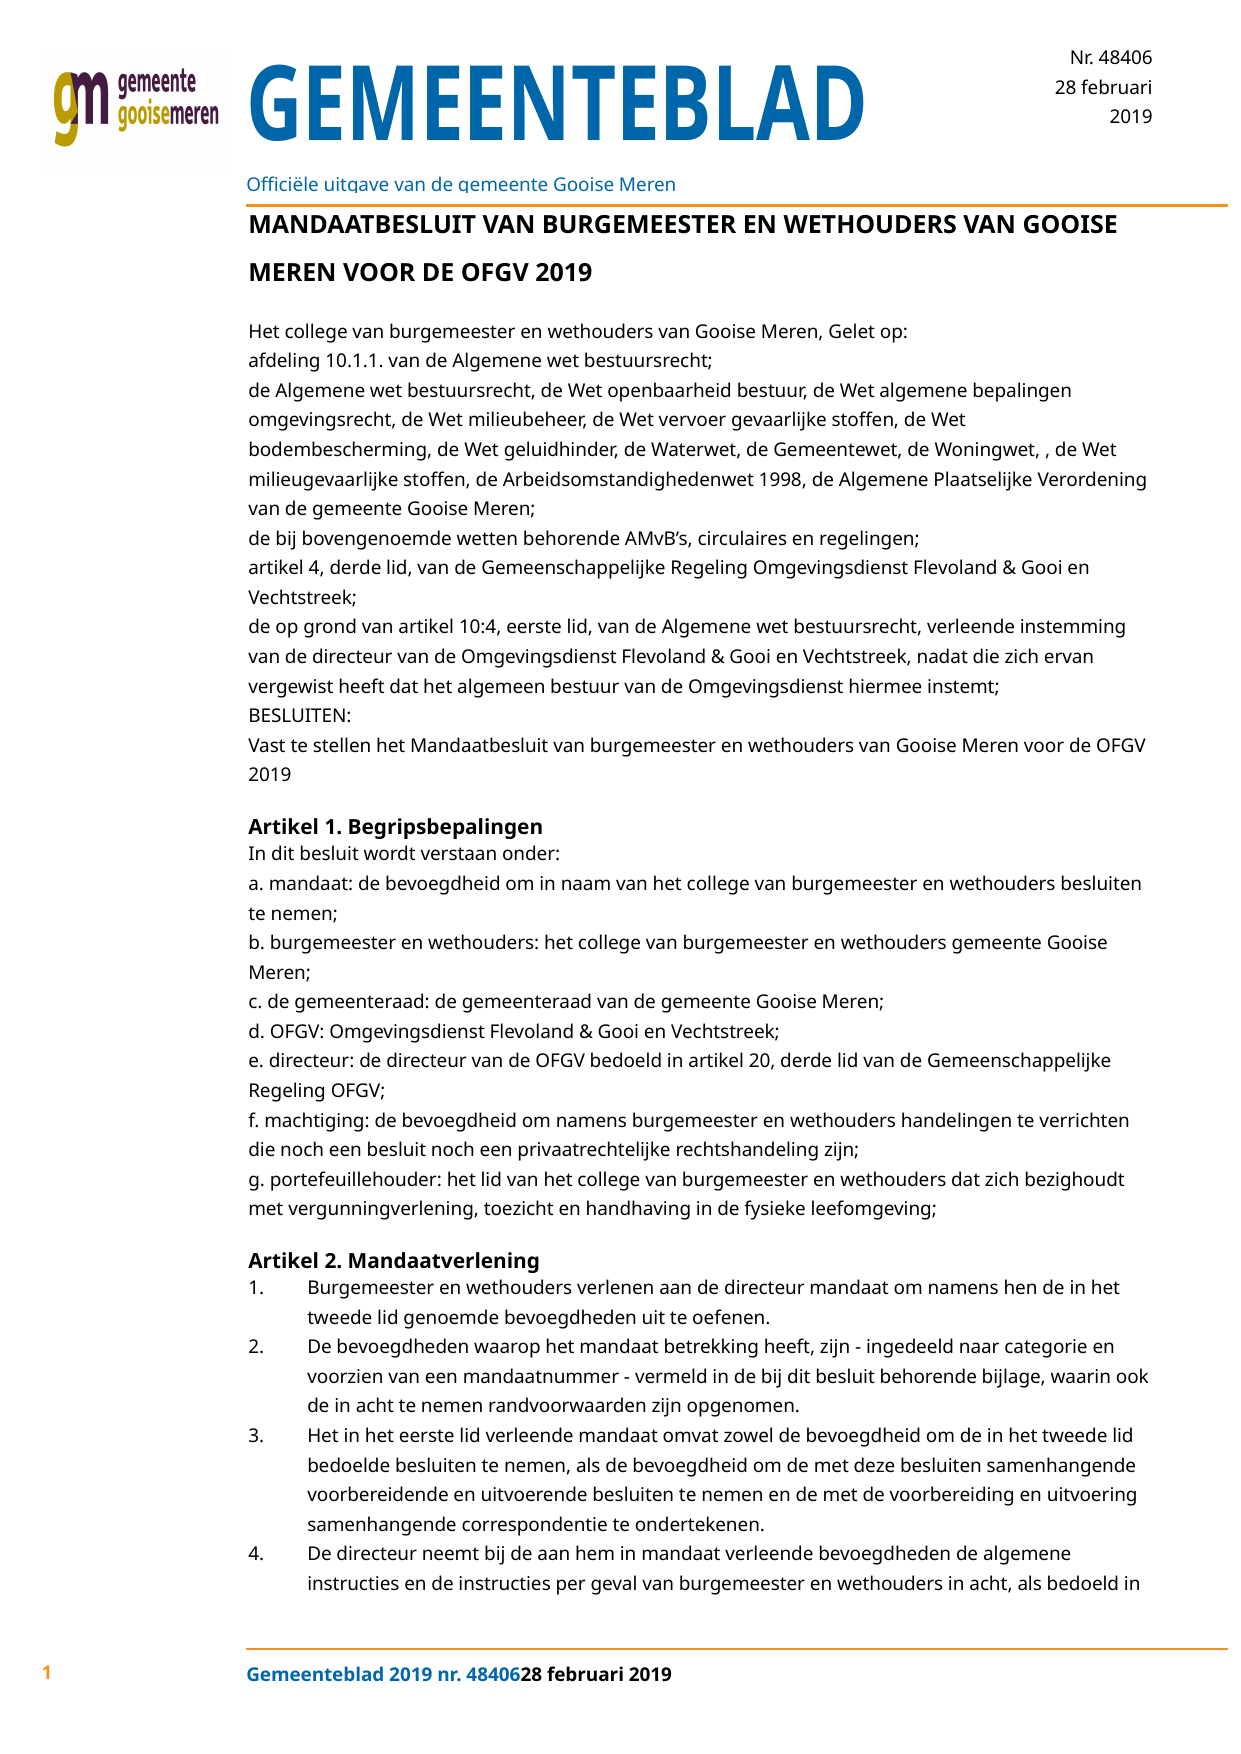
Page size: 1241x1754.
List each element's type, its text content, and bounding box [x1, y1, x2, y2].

text Vast te stellen het Mandaatbesluit van burgemeester en wethouders van Gooise Meren voor de OFGV 2019 [248, 732, 1152, 787]
text de bij bovengenoemde wetten behorende AMvB’s, circulaires en regelingen; [248, 525, 1152, 551]
list De bevoegdheden waarop het mandaat betrekking heeft, zijn - ingedeeld naar categorie en voorzien van een mandaatnummer - vermeld in de bij dit besluit behorende bijlage, waarin ook de in acht te nemen randvoorwaarden zijn opgenomen. [248, 1333, 1152, 1418]
text f. machtiging: de bevoegdheid om namens burgemeester en wethouders handelingen te verrichten die noch een besluit noch een privaatrechtelijke rechtshandeling zijn; [248, 1107, 1152, 1162]
picture [41, 47, 231, 172]
list Het in het eerste lid verleende mandaat omvat zowel de bevoegdheid om de in het tweede lid bedoelde besluiten te nemen, als de bevoegdheid om de met deze besluiten samenhangende voorbereidende en uitvoerende besluiten te nemen en de met de voorbereiding en uitvoering samenhangende correspondentie te ondertekenen. [248, 1422, 1152, 1537]
text d. OFGV: Omgevingsdienst Flevoland & Gooi en Vechtstreek; [248, 1018, 1152, 1044]
text BESLUITEN: [248, 702, 1152, 728]
text de op grond van artikel 10:4, eerste lid, van de Algemene wet bestuursrecht, verleende instemming van de directeur van de Omgevingsdienst Flevoland & Gooi en Vechtstreek, nadat die zich ervan vergewist heeft dat het algemeen bestuur van de Omgevingsdienst hiermee instemt; [248, 614, 1152, 699]
list Burgemeester en wethouders verlenen aan de directeur mandaat om namens hen de in het tweede lid genoemde bevoegdheden uit te oefenen. [248, 1274, 1152, 1330]
text Het college van burgemeester en wethouders van Gooise Meren, Gelet op: [248, 318, 1152, 344]
text Artikel 2. Mandaatverlening [248, 1246, 1152, 1274]
text afdeling 10.1.1. van de Algemene wet bestuursrecht; [248, 347, 1152, 373]
text de Algemene wet bestuursrecht, de Wet openbaarheid bestuur, de Wet algemene bepalingen omgevingsrecht, de Wet milieubeheer, de Wet vervoer gevaarlijke stoffen, de Wet bodembescherming, de Wet geluidhinder, de Waterwet, de Gemeentewet, de Woningwet, , de Wet milieugevaarlijke stoffen, de Arbeidsomstandighedenwet 1998, de Algemene Plaatselijke Verordening van de gemeente Gooise Meren; [248, 377, 1152, 521]
list De directeur neemt bij de aan hem in mandaat verleende bevoegdheden de algemene instructies en de instructies per geval van burgemeester en wethouders in acht, als bedoeld in [248, 1541, 1152, 1596]
text Artikel 1. Begripsbepalingen [248, 812, 1152, 841]
text e. directeur: de directeur van de OFGV bedoeld in artikel 20, derde lid van de Gemeenschappelijke Regeling OFGV; [248, 1048, 1152, 1103]
text c. de gemeenteraad: de gemeenteraad van de gemeente Gooise Meren; [248, 988, 1152, 1014]
text artikel 4, derde lid, van de Gemeenschappelijke Regeling Omgevingsdienst Flevoland & Gooi en Vechtstreek; [248, 554, 1152, 610]
text g. portefeuillehouder: het lid van het college van burgemeester en wethouders dat zich bezighoudt met vergunningverlening, toezicht en handhaving in de fysieke leefomgeving; [248, 1166, 1152, 1221]
text MANDAATBESLUIT VAN BURGEMEESTER EN WETHOUDERS VAN GOOISE MEREN VOOR DE OFGV 2019 [248, 207, 1152, 288]
text b. burgemeester en wethouders: het college van burgemeester en wethouders gemeente Gooise Meren; [248, 929, 1152, 984]
text a. mandaat: de bevoegdheid om in naam van het college van burgemeester en wethouders besluiten te nemen; [248, 870, 1152, 925]
text In dit besluit wordt verstaan onder: [248, 841, 1152, 866]
